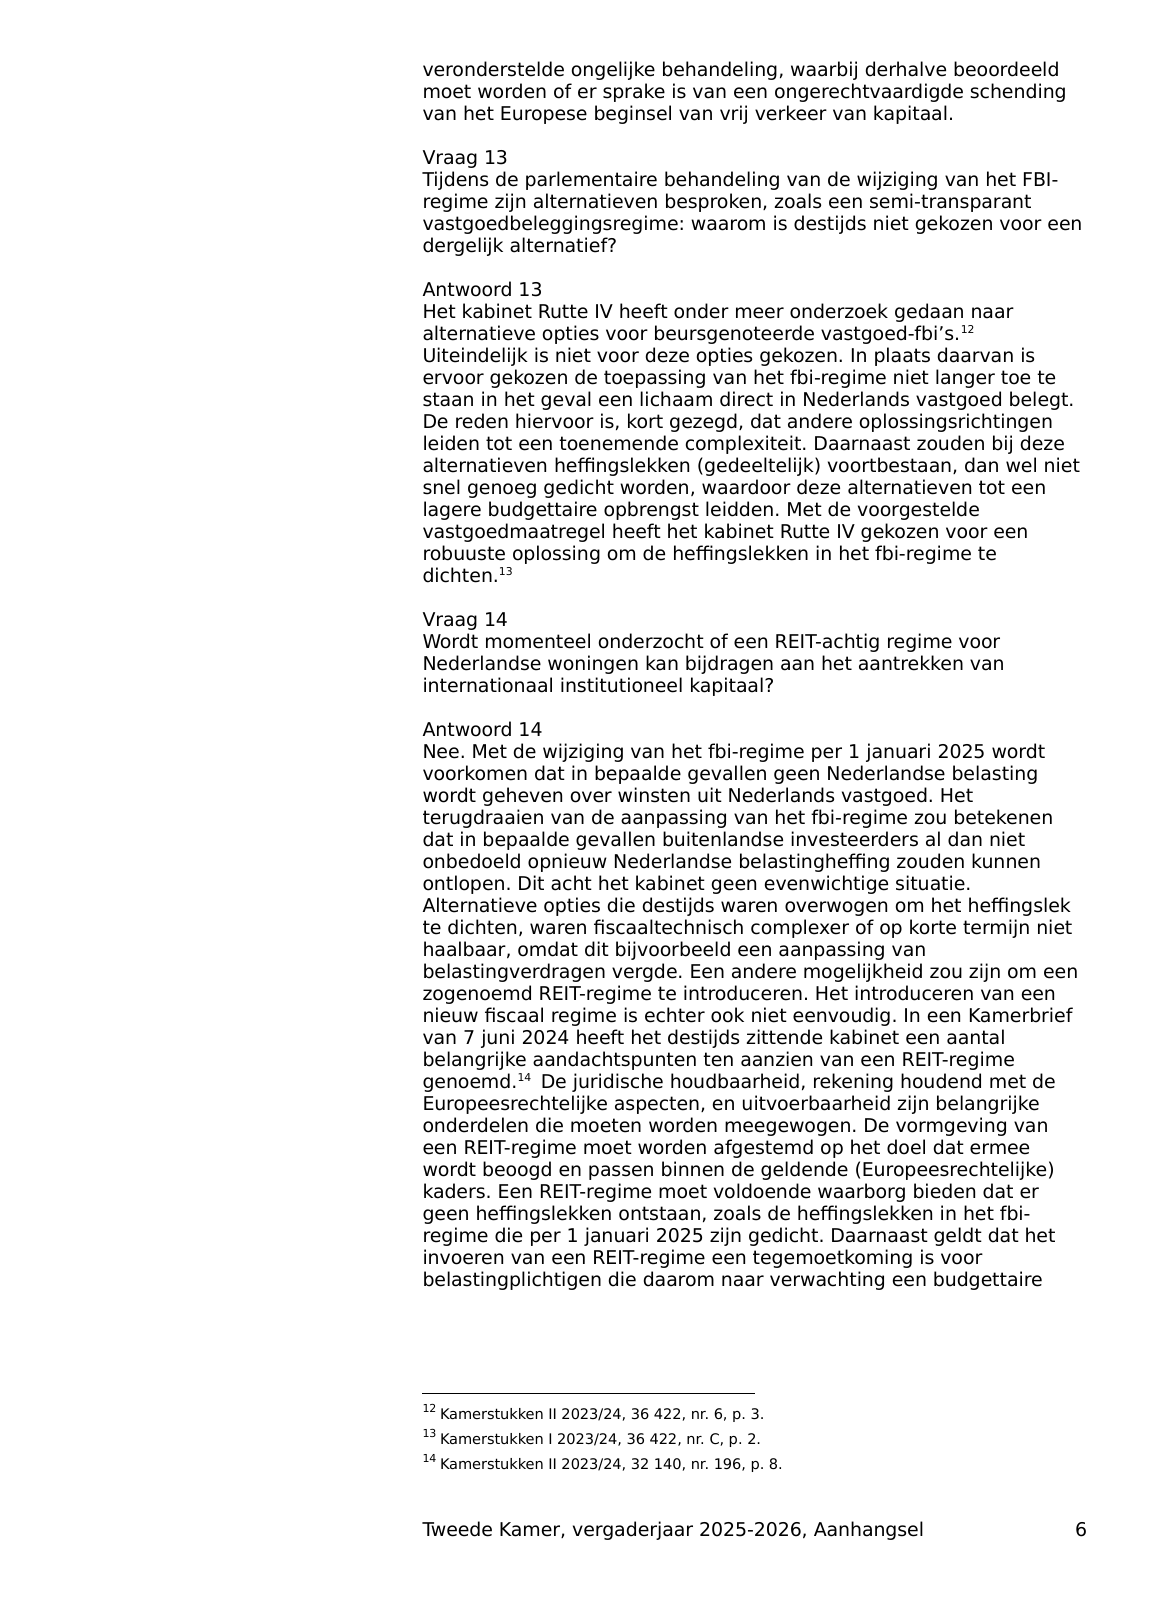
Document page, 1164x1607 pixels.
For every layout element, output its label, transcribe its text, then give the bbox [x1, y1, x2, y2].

text Kamerstukken I 2023/24, 36 422, nr. C, p. 2. [422, 1427, 1087, 1449]
text Antwoord 14 [422, 719, 1087, 741]
text Vraag 13 [422, 147, 1087, 169]
text Wordt momenteel onderzocht of een REIT-achtig regime voor Nederlandse woningen kan bijdragen aan het aantrekken van internationaal institutioneel kapitaal? [422, 631, 1087, 697]
text Antwoord 13 [422, 279, 1087, 301]
text Vraag 14 [422, 609, 1087, 631]
text Kamerstukken II 2023/24, 36 422, nr. 6, p. 3. [422, 1402, 1087, 1424]
text veronderstelde ongelijke behandeling, waarbij derhalve beoordeeld moet worden of er sprake is van een ongerechtvaardigde schending van het Europese beginsel van vrij verkeer van kapitaal. [422, 59, 1087, 125]
text Het kabinet Rutte IV heeft onder meer onderzoek gedaan naar alternatieve opties voor beursgenoteerde vastgoed-fbi’s. Uiteindelijk is niet voor deze opties gekozen. In plaats daarvan is ervoor gekozen de toepassing van het fbi-regime niet langer toe te staan in het geval een lichaam direct in Nederlands vastgoed belegt. De reden hiervoor is, kort gezegd, dat andere oplossingsrichtingen leiden tot een toenemende complexiteit. Daarnaast zouden bij deze alternatieven heffingslekken (gedeeltelijk) voortbestaan, dan wel niet snel genoeg gedicht worden, waardoor deze alternatieven tot een lagere budgettaire opbrengst leidden. Met de voorgestelde vastgoedmaatregel heeft het kabinet Rutte IV gekozen voor een robuuste oplossing om de heffingslekken in het fbi-regime te dichten. [422, 301, 1087, 587]
text Tijdens de parlementaire behandeling van de wijziging van het FBI-regime zijn alternatieven besproken, zoals een semi-transparant vastgoedbeleggingsregime: waarom is destijds niet gekozen voor een dergelijk alternatief? [422, 169, 1087, 257]
text Nee. Met de wijziging van het fbi-regime per 1 januari 2025 wordt voorkomen dat in bepaalde gevallen geen Nederlandse belasting wordt geheven over winsten uit Nederlands vastgoed. Het terugdraaien van de aanpassing van het fbi-regime zou betekenen dat in bepaalde gevallen buitenlandse investeerders al dan niet onbedoeld opnieuw Nederlandse belastingheffing zouden kunnen ontlopen. Dit acht het kabinet geen evenwichtige situatie. Alternatieve opties die destijds waren overwogen om het heffingslek te dichten, waren fiscaaltechnisch complexer of op korte termijn niet haalbaar, omdat dit bijvoorbeeld een aanpassing van belastingverdragen vergde. Een andere mogelijkheid zou zijn om een zogenoemd REIT-regime te introduceren. Het introduceren van een nieuw fiscaal regime is echter ook niet eenvoudig. In een Kamerbrief van 7 juni 2024 heeft het destijds zittende kabinet een aantal belangrijke aandachtspunten ten aanzien van een REIT-regime genoemd. De juridische houdbaarheid, rekening houdend met de Europeesrechtelijke aspecten, en uitvoerbaarheid zijn belangrijke onderdelen die moeten worden meegewogen. De vormgeving van een REIT-regime moet worden afgestemd op het doel dat ermee wordt beoogd en passen binnen de geldende (Europeesrechtelijke) kaders. Een REIT-regime moet voldoende waarborg bieden dat er geen heffingslekken ontstaan, zoals de heffingslekken in het fbi-regime die per 1 januari 2025 zijn gedicht. Daarnaast geldt dat het invoeren van een REIT-regime een tegemoetkoming is voor belastingplichtigen die daarom naar verwachting een budgettaire [422, 741, 1087, 1291]
text Kamerstukken II 2023/24, 32 140, nr. 196, p. 8. [422, 1452, 1087, 1474]
